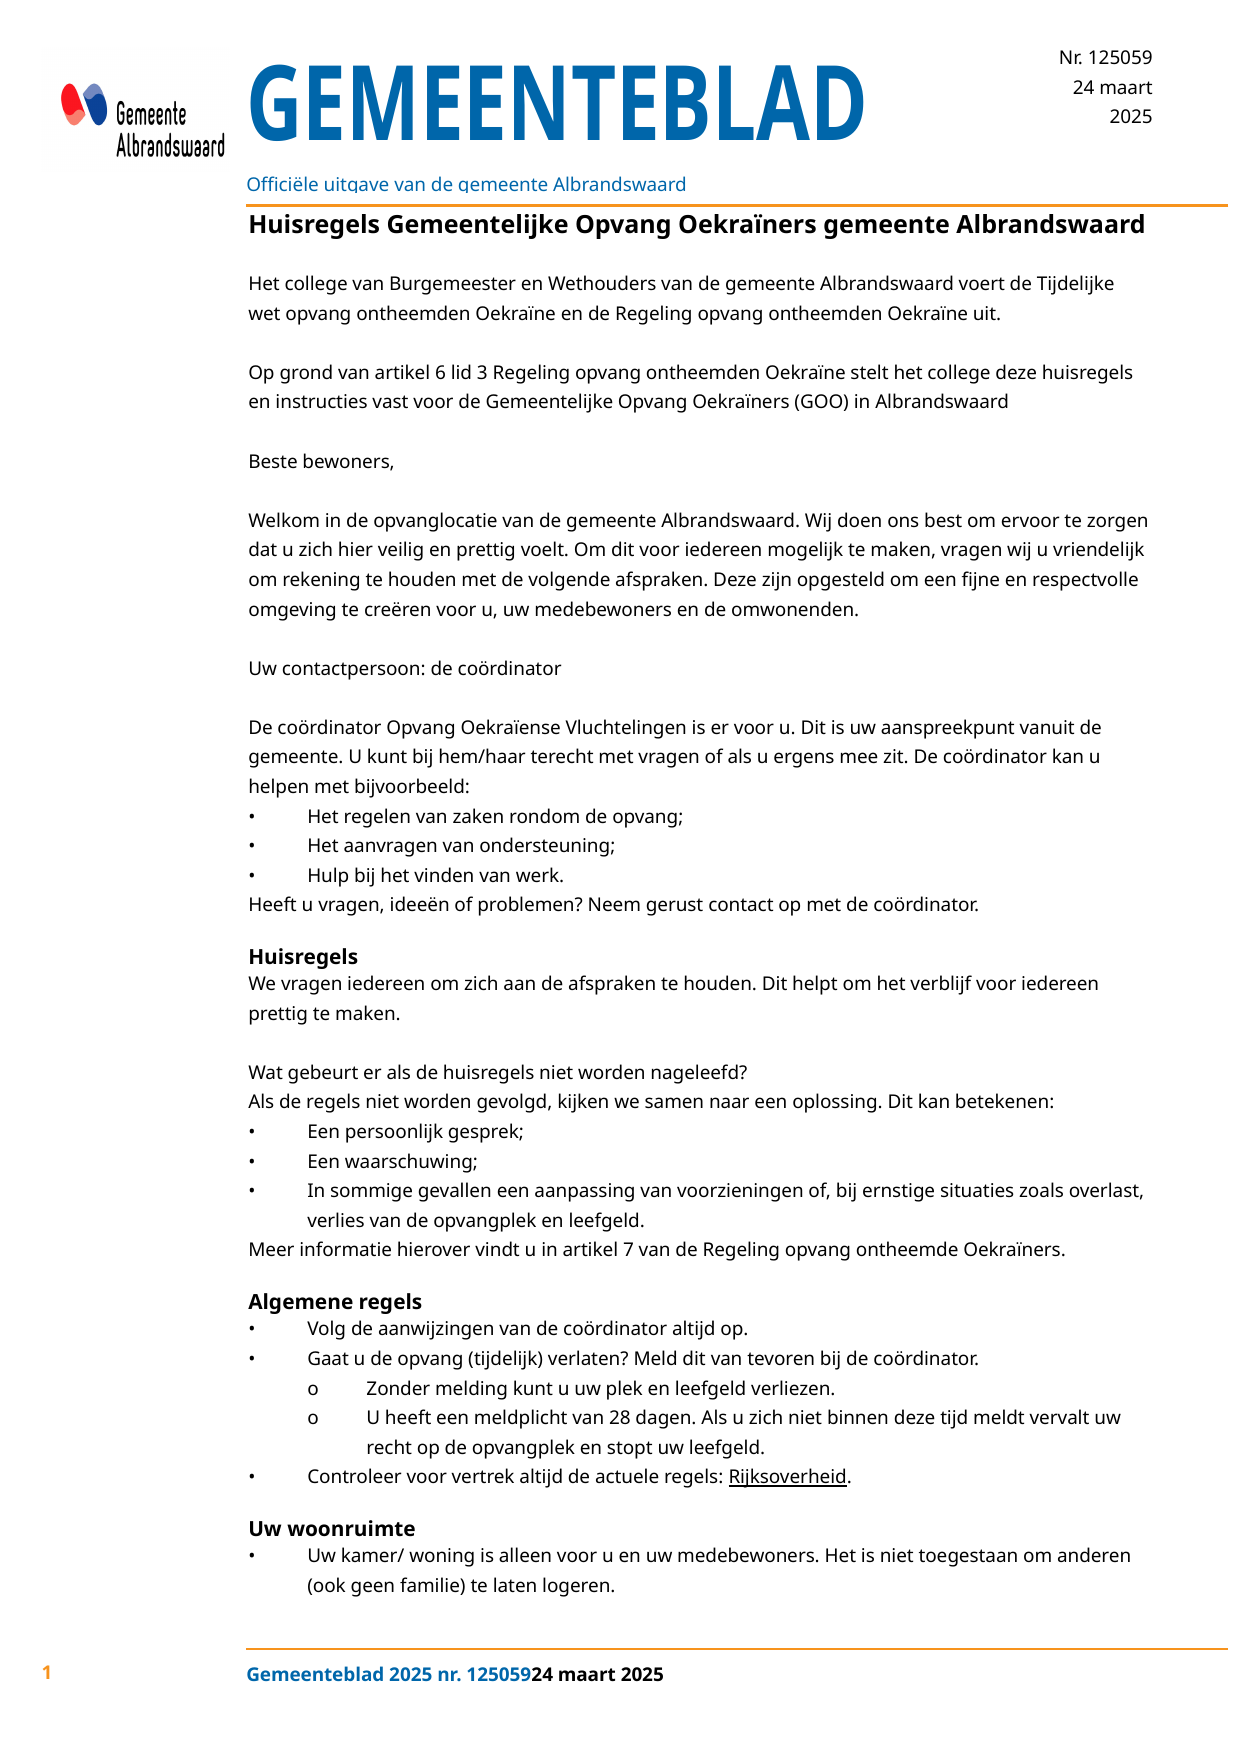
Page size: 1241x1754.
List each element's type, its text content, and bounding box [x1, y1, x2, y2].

text Op grond van artikel 6 lid 3 Regeling opvang ontheemden Oekraïne stelt het college deze huisregels en instructies vast voor de Gemeentelijke Opvang Oekraïners (GOO) in Albrandswaard [248, 359, 1152, 414]
text Het college van Burgemeester en Wethouders van de gemeente Albrandswaard voert de Tijdelijke wet opvang ontheemden Oekraïne en de Regeling opvang ontheemden Oekraïne uit. [248, 270, 1152, 326]
text Welkom in de opvanglocatie van de gemeente Albrandswaard. Wij doen ons best om ervoor te zorgen dat u zich hier veilig en prettig voelt. Om dit voor iedereen mogelijk te maken, vragen wij u vriendelijk om rekening te houden met de volgende afspraken. Deze zijn opgesteld om een fijne en respectvolle omgeving te creëren voor u, uw medebewoners en de omwonenden. [248, 507, 1152, 621]
text Wat gebeurt er als de huisregels niet worden nageleefd? [248, 1059, 1152, 1085]
text Uw contactpersoon: de coördinator [248, 655, 1152, 681]
list Hulp bij het vinden van werk. [248, 862, 1152, 888]
list Het regelen van zaken rondom de opvang; [248, 803, 1152, 828]
picture [41, 47, 231, 172]
list U heeft een meldplicht van 28 dagen. Als u zich niet binnen deze tijd meldt vervalt uw recht op de opvangplek en stopt uw leefgeld. [307, 1404, 1152, 1459]
text De coördinator Opvang Oekraïense Vluchtelingen is er voor u. Dit is uw aanspreekpunt vanuit de gemeente. U kunt bij hem/haar terecht met vragen of als u ergens mee zit. De coördinator kan u helpen met bijvoorbeeld: [248, 714, 1152, 799]
list Controleer voor vertrek altijd de actuele regels: Rijksoverheid. [248, 1463, 1152, 1489]
list Uw kamer/ woning is alleen voor u en uw medebewoners. Het is niet toegestaan om anderen (ook geen familie) te laten logeren. [248, 1542, 1152, 1598]
text Heeft u vragen, ideeën of problemen? Neem gerust contact op met de coördinator. [248, 892, 1152, 917]
text Uw woonruimte [248, 1514, 1152, 1542]
text Als de regels niet worden gevolgd, kijken we samen naar een oplossing. Dit kan betekenen: [248, 1089, 1152, 1114]
list Volg de aanwijzingen van de coördinator altijd op. [248, 1316, 1152, 1341]
text Huisregels Gemeentelijke Opvang Oekraïners gemeente Albrandswaard [248, 207, 1152, 241]
text Algemene regels [248, 1287, 1152, 1316]
text Meer informatie hierover vindt u in artikel 7 van de Regeling opvang ontheemde Oekraïners. [248, 1237, 1152, 1262]
list In sommige gevallen een aanpassing van voorzieningen of, bij ernstige situaties zoals overlast, verlies van de opvangplek en leefgeld. [248, 1177, 1152, 1233]
text Beste bewoners, [248, 448, 1152, 473]
list Een waarschuwing; [248, 1148, 1152, 1174]
list Het aanvragen van ondersteuning; [248, 832, 1152, 858]
list Gaat u de opvang (tijdelijk) verlaten? Meld dit van tevoren bij de coördinator. [248, 1345, 1152, 1371]
text We vragen iedereen om zich aan de afspraken te houden. Dit helpt om het verblijf voor iedereen prettig te maken. [248, 970, 1152, 1026]
text Huisregels [248, 942, 1152, 970]
list Een persoonlijk gesprek; [248, 1118, 1152, 1144]
list Zonder melding kunt u uw plek en leefgeld verliezen. [307, 1375, 1152, 1400]
